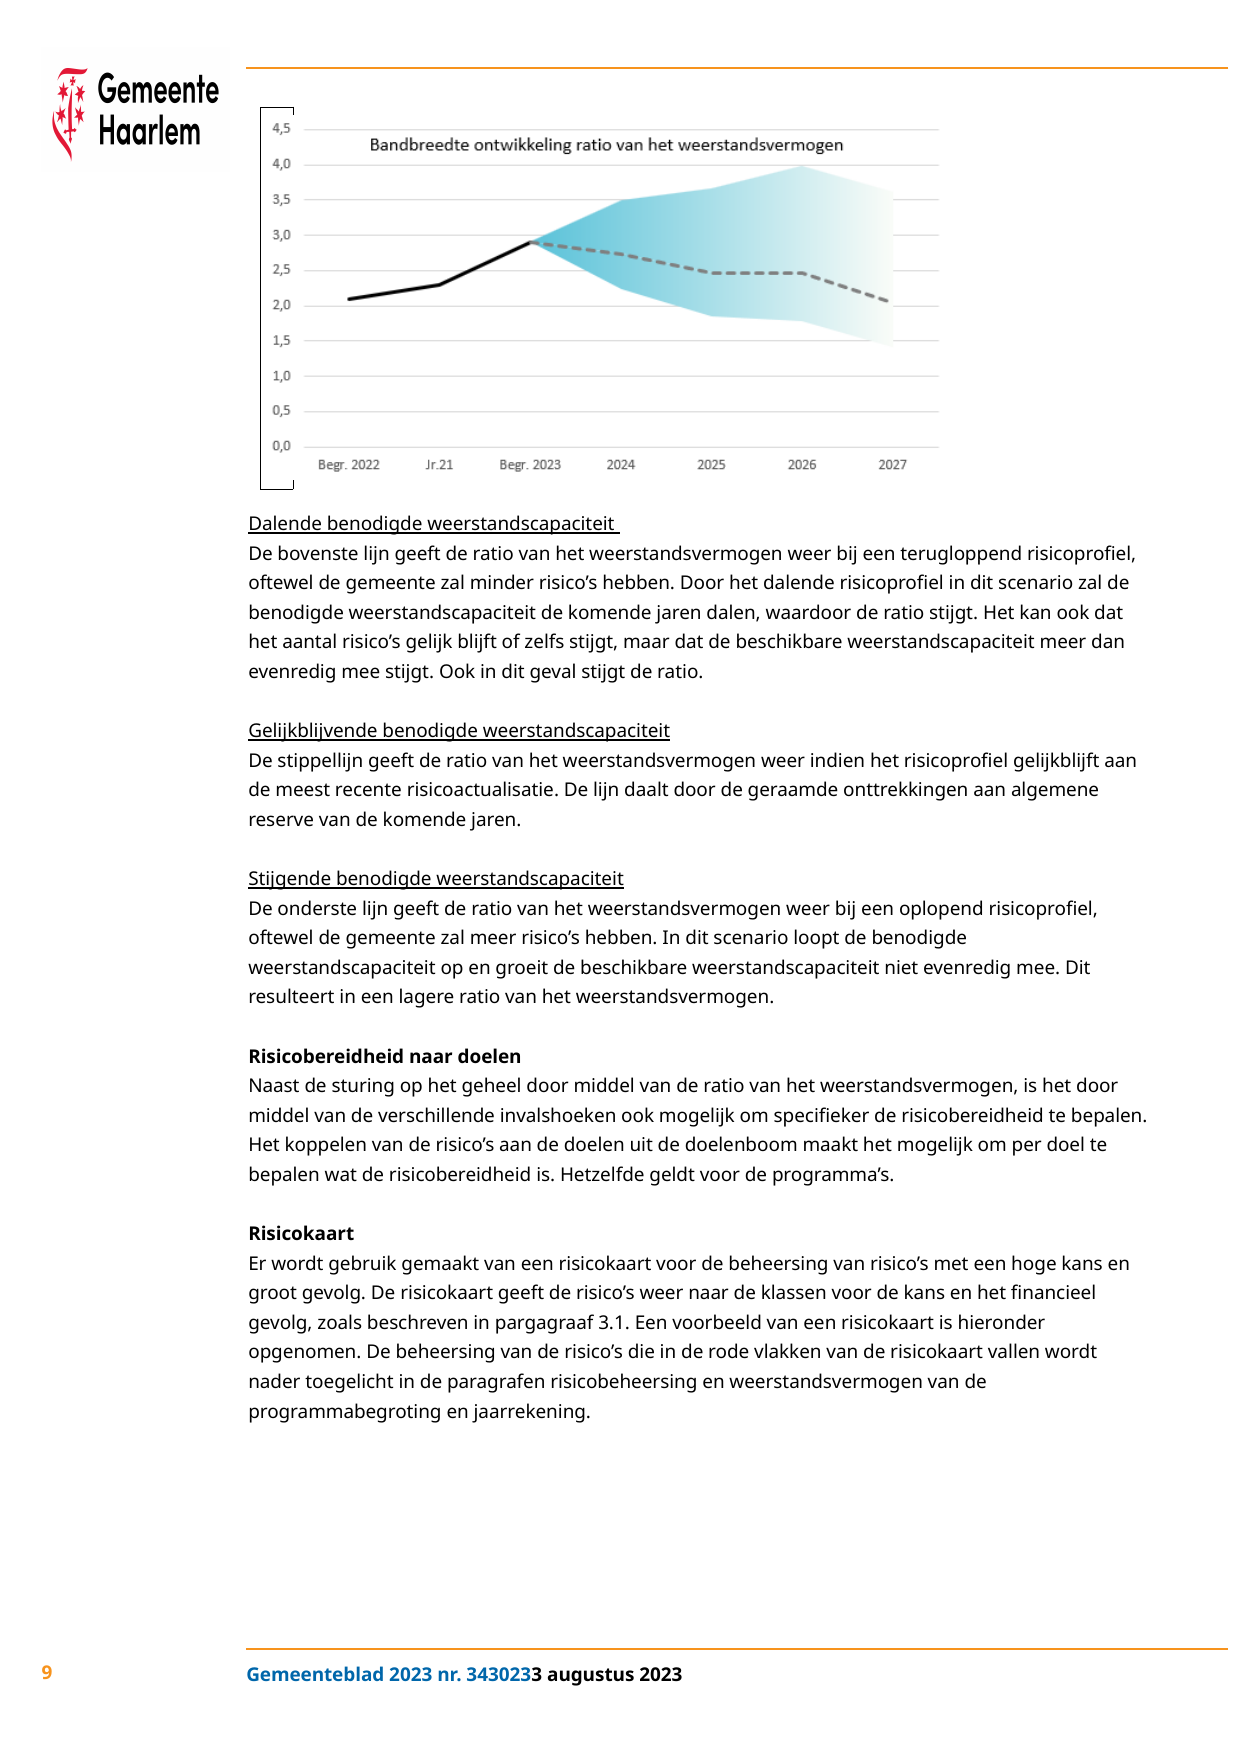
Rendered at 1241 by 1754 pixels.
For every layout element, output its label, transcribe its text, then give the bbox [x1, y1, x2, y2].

picture [268, 115, 948, 480]
picture [41, 47, 231, 172]
text De onderste lijn geeft de ratio van het weerstandsvermogen weer bij een oplopend risicoprofiel, oftewel de gemeente zal meer risico’s hebben. In dit scenario loopt de benodigde weerstandscapaciteit op en groeit de beschikbare weerstandscapaciteit niet evenredig mee. Dit resulteert in een lagere ratio van het weerstandsvermogen. [248, 895, 1152, 1009]
text Risicobereidheid naar doelen [248, 1043, 1152, 1068]
text Gelijkblijvende benodigde weerstandscapaciteit [248, 717, 1152, 743]
text Naast de sturing op het geheel door middel van de ratio van het weerstandsvermogen, is het door middel van de verschillende invalshoeken ook mogelijk om specifieker de risicobereidheid te bepalen. Het koppelen van de risico’s aan de doelen uit de doelenboom maakt het mogelijk om per doel te bepalen wat de risicobereidheid is. Hetzelfde geldt voor de programma’s. [248, 1072, 1152, 1187]
text Dalende benodigde weerstandscapaciteit [248, 510, 1152, 536]
text Stijgende benodigde weerstandscapaciteit [248, 865, 1152, 891]
text Risicokaart [248, 1220, 1152, 1246]
text De bovenste lijn geeft de ratio van het weerstandsvermogen weer bij een terugloppend risicoprofiel, oftewel de gemeente zal minder risico’s hebben. Door het dalende risicoprofiel in dit scenario zal de benodigde weerstandscapaciteit de komende jaren dalen, waardoor de ratio stijgt. Het kan ook dat het aantal risico’s gelijk blijft of zelfs stijgt, maar dat de beschikbare weerstandscapaciteit meer dan evenredig mee stijgt. Ook in dit geval stijgt de ratio. [248, 540, 1152, 684]
text De stippellijn geeft de ratio van het weerstandsvermogen weer indien het risicoprofiel gelijkblijft aan de meest recente risicoactualisatie. De lijn daalt door de geraamde onttrekkingen aan algemene reserve van de komende jaren. [248, 747, 1152, 832]
text Er wordt gebruik gemaakt van een risicokaart voor de beheersing van risico’s met een hoge kans en groot gevolg. De risicokaart geeft de risico’s weer naar de klassen voor de kans en het financieel gevolg, zoals beschreven in pargagraaf 3.1. Een voorbeeld van een risicokaart is hieronder opgenomen. De beheersing van de risico’s die in de rode vlakken van de risicokaart vallen wordt nader toegelicht in de paragrafen risicobeheersing en weerstandsvermogen van de programmabegroting en jaarrekening. [248, 1250, 1152, 1423]
